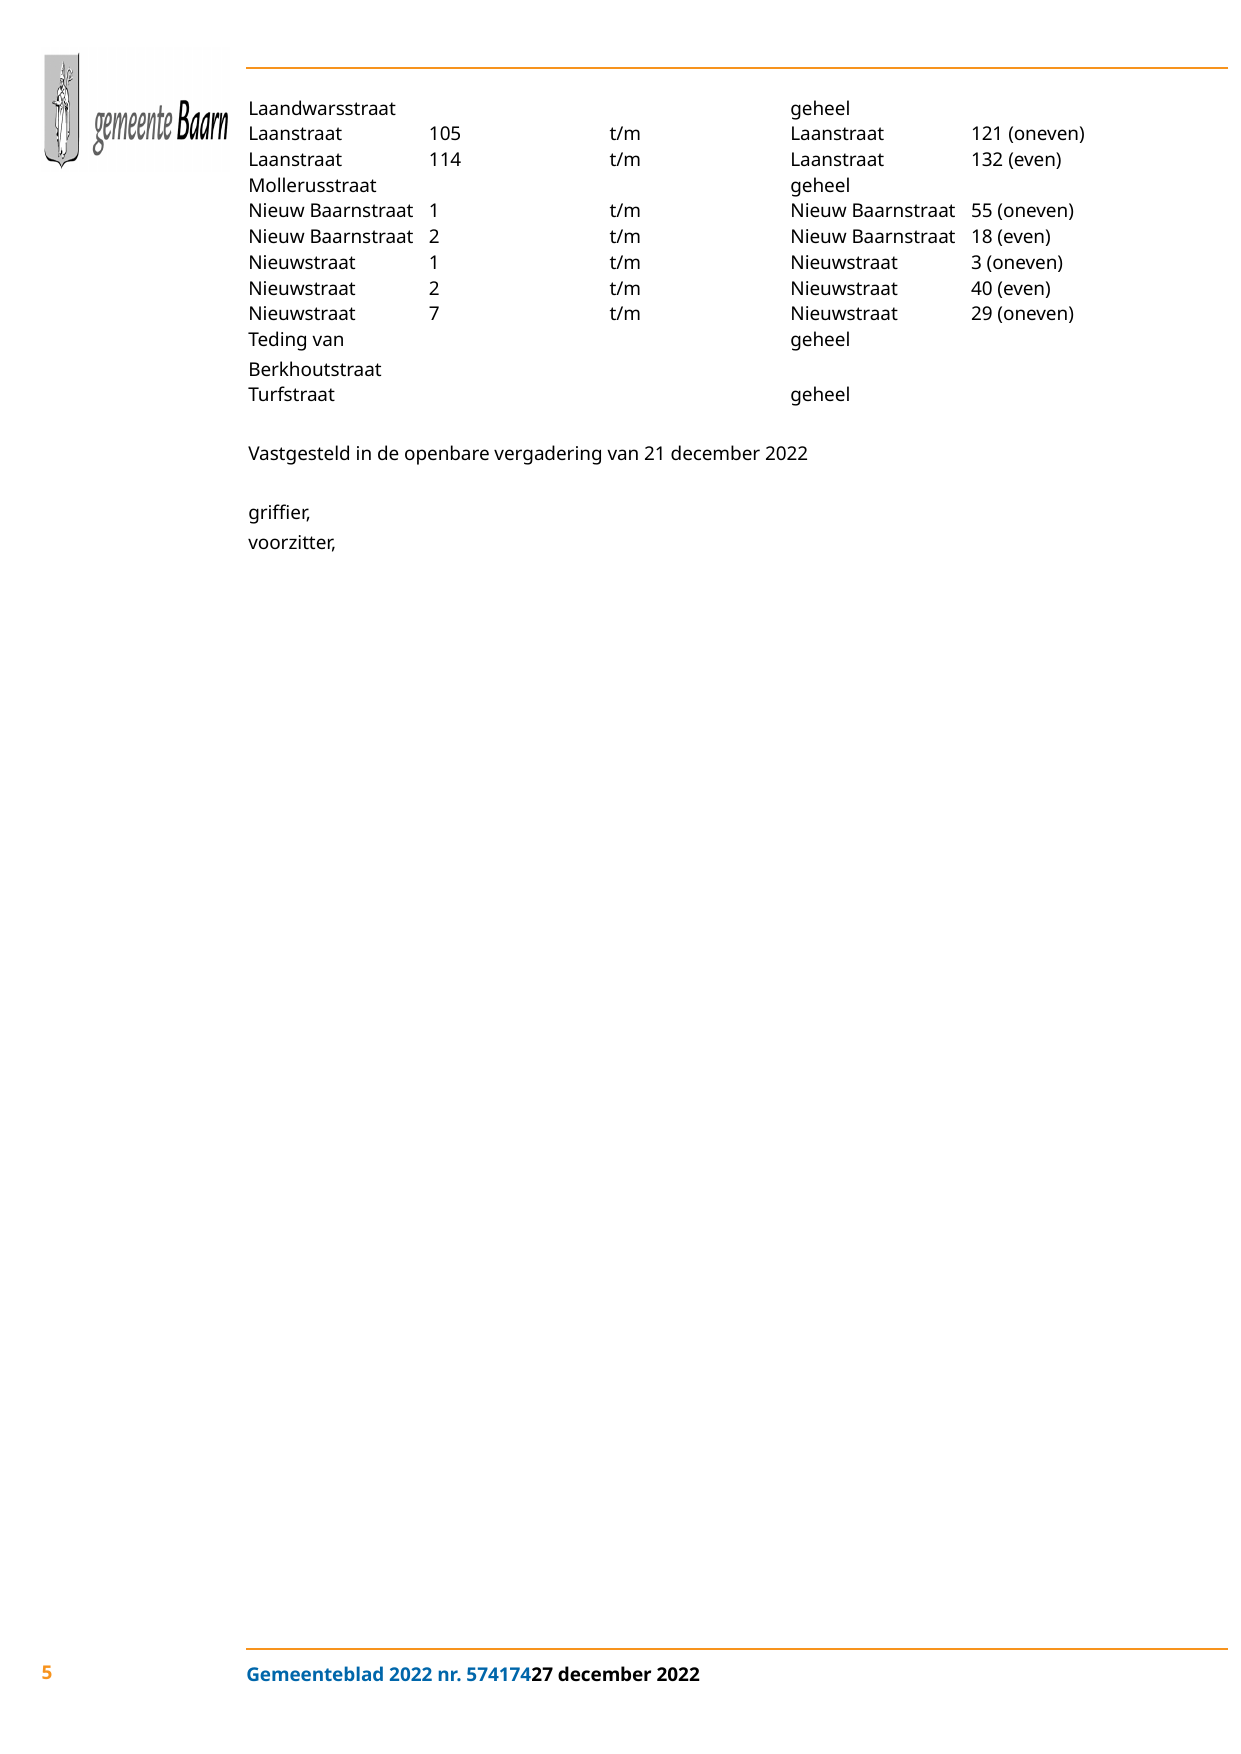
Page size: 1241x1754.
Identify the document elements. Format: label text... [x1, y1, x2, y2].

table_cell 114 [429, 146, 609, 172]
table_cell t/m [609, 121, 790, 146]
table_cell Nieuwstraat [248, 275, 429, 301]
table_cell 18 (even) [971, 224, 1152, 249]
table_cell Nieuwstraat [790, 301, 971, 326]
table_cell Laanstraat [790, 146, 971, 172]
table_cell 40 (even) [971, 275, 1152, 301]
text voorzitter, [248, 529, 1152, 555]
table_cell [971, 326, 1152, 382]
table_cell geheel [790, 326, 971, 382]
table_cell 121 (oneven) [971, 121, 1152, 146]
table_cell [429, 382, 609, 407]
table_cell 3 (oneven) [971, 249, 1152, 275]
table_cell [429, 326, 609, 382]
table_cell 1 [429, 249, 609, 275]
table_cell 1 [429, 198, 609, 223]
table_cell Nieuwstraat [248, 301, 429, 326]
table_cell Laanstraat [248, 146, 429, 172]
table_cell t/m [609, 224, 790, 249]
table_cell [609, 95, 790, 121]
table_cell [429, 95, 609, 121]
text griffier, [248, 499, 1152, 525]
table_cell Laandwarsstraat [248, 95, 429, 121]
table_cell Nieuw Baarnstraat [790, 198, 971, 223]
table_cell [609, 172, 790, 198]
table_cell t/m [609, 198, 790, 223]
picture [41, 47, 231, 172]
table_cell Mollerusstraat [248, 172, 429, 198]
table_cell 132 (even) [971, 146, 1152, 172]
table_cell 55 (oneven) [971, 198, 1152, 223]
table_cell t/m [609, 146, 790, 172]
table_cell geheel [790, 382, 971, 407]
table_cell 29 (oneven) [971, 301, 1152, 326]
table_cell Laanstraat [248, 121, 429, 146]
table_cell Nieuwstraat [790, 275, 971, 301]
table_cell [971, 95, 1152, 121]
table_cell [971, 172, 1152, 198]
table_cell Nieuw Baarnstraat [248, 224, 429, 249]
table_cell t/m [609, 249, 790, 275]
table_cell 7 [429, 301, 609, 326]
table_cell Nieuwstraat [790, 249, 971, 275]
table_cell Laanstraat [790, 121, 971, 146]
table_cell geheel [790, 95, 971, 121]
table_cell [609, 382, 790, 407]
table_cell [429, 172, 609, 198]
table_cell 2 [429, 224, 609, 249]
table_cell 105 [429, 121, 609, 146]
table_cell t/m [609, 301, 790, 326]
table_cell 2 [429, 275, 609, 301]
table_cell Nieuwstraat [248, 249, 429, 275]
table_cell Nieuw Baarnstraat [248, 198, 429, 223]
table_cell Turfstraat [248, 382, 429, 407]
table_cell [971, 382, 1152, 407]
table_cell geheel [790, 172, 971, 198]
table_cell Teding van Berkhoutstraat [248, 326, 429, 382]
table_cell t/m [609, 275, 790, 301]
table_cell [609, 326, 790, 382]
text Vastgesteld in de openbare vergadering van 21 december 2022 [248, 440, 1152, 466]
table_cell Nieuw Baarnstraat [790, 224, 971, 249]
